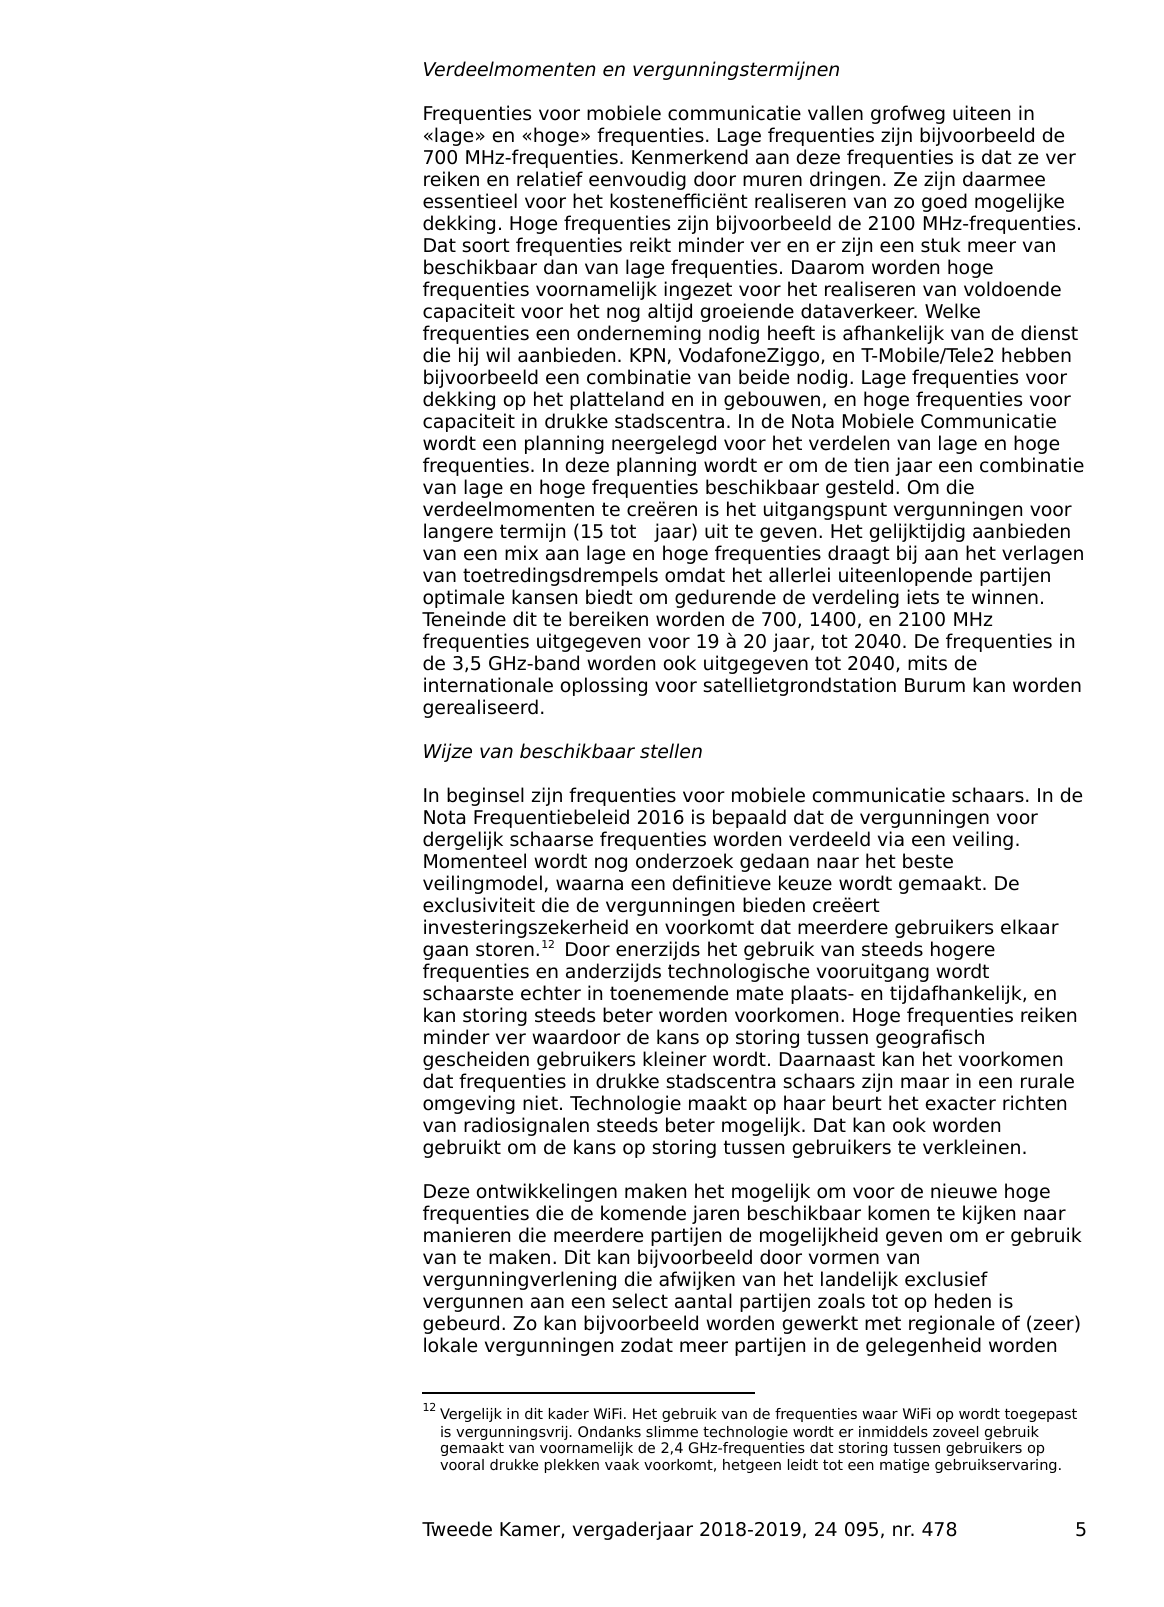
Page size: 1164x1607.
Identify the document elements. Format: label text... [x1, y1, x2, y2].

subtitle Verdeelmomenten en vergunningstermijnen [422, 59, 1087, 81]
text Frequenties voor mobiele communicatie vallen grofweg uiteen in «lage» en «hoge» frequenties. Lage frequenties zijn bijvoorbeeld de 700 MHz-frequenties. Kenmerkend aan deze frequenties is dat ze ver reiken en relatief eenvoudig door muren dringen. Ze zijn daarmee essentieel voor het kostenefficiënt realiseren van zo goed mogelijke dekking. Hoge frequenties zijn bijvoorbeeld de 2100 MHz-frequenties. Dat soort frequenties reikt minder ver en er zijn een stuk meer van beschikbaar dan van lage frequenties. Daarom worden hoge frequenties voornamelijk ingezet voor het realiseren van voldoende capaciteit voor het nog altijd groeiende dataverkeer. Welke frequenties een onderneming nodig heeft is afhankelijk van de dienst die hij wil aanbieden. KPN, VodafoneZiggo, en T-Mobile/Tele2 hebben bijvoorbeeld een combinatie van beide nodig. Lage frequenties voor dekking op het platteland en in gebouwen, en hoge frequenties voor capaciteit in drukke stadscentra. In de Nota Mobiele Communicatie wordt een planning neergelegd voor het verdelen van lage en hoge frequenties. In deze planning wordt er om de tien jaar een combinatie van lage en hoge frequenties beschikbaar gesteld. Om die verdeelmomenten te creëren is het uitgangspunt vergunningen voor langere termijn (15 tot jaar) uit te geven. Het gelijktijdig aanbieden van een mix aan lage en hoge frequenties draagt bij aan het verlagen van toetredingsdrempels omdat het allerlei uiteenlopende partijen optimale kansen biedt om gedurende de verdeling iets te winnen. Teneinde dit te bereiken worden de 700, 1400, en 2100 MHz frequenties uitgegeven voor 19 à 20 jaar, tot 2040. De frequenties in de 3,5 GHz-band worden ook uitgegeven tot 2040, mits de internationale oplossing voor satellietgrondstation Burum kan worden gerealiseerd. [422, 103, 1087, 719]
subtitle Wijze van beschikbaar stellen [422, 741, 1087, 763]
text Vergelijk in dit kader WiFi. Het gebruik van de frequenties waar WiFi op wordt toegepast is vergunningsvrij. Ondanks slimme technologie wordt er inmiddels zoveel gebruik gemaakt van voornamelijk de 2,4 GHz-frequenties dat storing tussen gebruikers op vooral drukke plekken vaak voorkomt, hetgeen leidt tot een matige gebruikservaring. [422, 1402, 1087, 1474]
text Deze ontwikkelingen maken het mogelijk om voor de nieuwe hoge frequenties die de komende jaren beschikbaar komen te kijken naar manieren die meerdere partijen de mogelijkheid geven om er gebruik van te maken. Dit kan bijvoorbeeld door vormen van vergunningverlening die afwijken van het landelijk exclusief vergunnen aan een select aantal partijen zoals tot op heden is gebeurd. Zo kan bijvoorbeeld worden gewerkt met regionale of (zeer) lokale vergunningen zodat meer partijen in de gelegenheid worden [422, 1181, 1087, 1357]
text In beginsel zijn frequenties voor mobiele communicatie schaars. In de Nota Frequentiebeleid 2016 is bepaald dat de vergunningen voor dergelijk schaarse frequenties worden verdeeld via een veiling. Momenteel wordt nog onderzoek gedaan naar het beste veilingmodel, waarna een definitieve keuze wordt gemaakt. De exclusiviteit die de vergunningen bieden creëert investeringszekerheid en voorkomt dat meerdere gebruikers elkaar gaan storen. Door enerzijds het gebruik van steeds hogere frequenties en anderzijds technologische vooruitgang wordt schaarste echter in toenemende mate plaats- en tijdafhankelijk, en kan storing steeds beter worden voorkomen. Hoge frequenties reiken minder ver waardoor de kans op storing tussen geografisch gescheiden gebruikers kleiner wordt. Daarnaast kan het voorkomen dat frequenties in drukke stadscentra schaars zijn maar in een rurale omgeving niet. Technologie maakt op haar beurt het exacter richten van radiosignalen steeds beter mogelijk. Dat kan ook worden gebruikt om de kans op storing tussen gebruikers te verkleinen. [422, 785, 1087, 1159]
